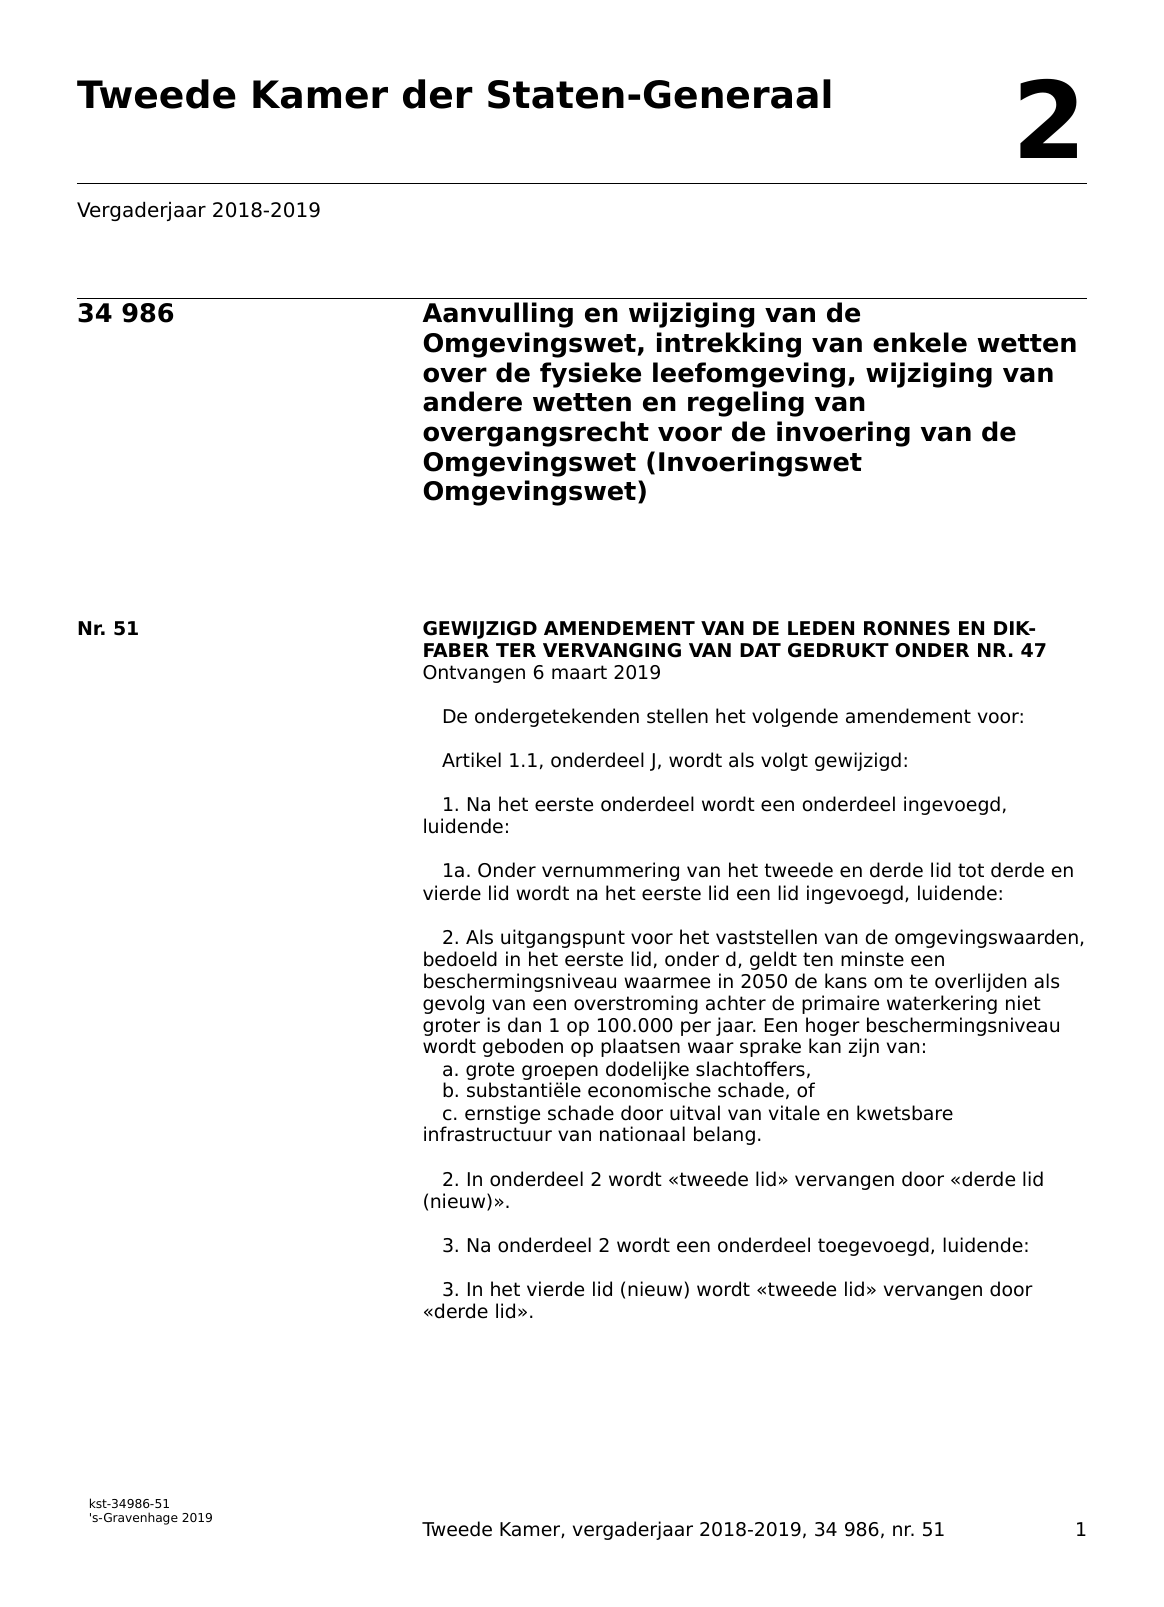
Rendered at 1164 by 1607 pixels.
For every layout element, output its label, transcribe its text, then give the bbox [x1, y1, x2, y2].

text a. grote groepen dodelijke slachtoffers, [422, 1058, 1087, 1080]
subtitle 34 986 Aanvulling en wijziging van de Omgevingswet, intrekking van enkele wetten over de fysieke leefomgeving, wijziging van andere wetten en regeling van overgangsrecht voor de invoering van de Omgevingswet (Invoeringswet Omgevingswet) [77, 299, 1087, 507]
text 3. Na onderdeel 2 wordt een onderdeel toegevoegd, luidende: [422, 1235, 1087, 1257]
text 2. Als uitgangspunt voor het vaststellen van de omgevingswaarden, bedoeld in het eerste lid, onder d, geldt ten minste een beschermingsniveau waarmee in 2050 de kans om te overlijden als gevolg van een overstroming achter de primaire waterkering niet groter is dan 1 op 100.000 per jaar. Een hoger beschermingsniveau wordt geboden op plaatsen waar sprake kan zijn van: [422, 927, 1087, 1058]
text 1a. Onder vernummering van het tweede en derde lid tot derde en vierde lid wordt na het eerste lid een lid ingevoegd, luidende: [422, 860, 1087, 904]
text 1. Na het eerste onderdeel wordt een onderdeel ingevoegd, luidende: [422, 794, 1087, 838]
subtitle Nr. 51 GEWIJZIGD AMENDEMENT VAN DE LEDEN RONNES EN DIK-FABER TER VERVANGING VAN DAT GEDRUKT ONDER NR. 47 [77, 618, 1087, 662]
table_header 2 [886, 59, 1087, 183]
text Ontvangen 6 maart 2019 [422, 662, 1087, 684]
table_cell Vergaderjaar 2018-2019 [77, 184, 1087, 298]
text b. substantiële economische schade, of [422, 1080, 1087, 1102]
text c. ernstige schade door uitval van vitale en kwetsbare infrastructuur van nationaal belang. [422, 1102, 1087, 1146]
text 3. In het vierde lid (nieuw) wordt «tweede lid» vervangen door «derde lid». [422, 1279, 1087, 1323]
text 's-Gravenhage 2019 [88, 1511, 323, 1525]
text De ondergetekenden stellen het volgende amendement voor: [422, 706, 1087, 728]
table_header Tweede Kamer der Staten-Generaal [77, 59, 886, 183]
text Artikel 1.1, onderdeel J, wordt als volgt gewijzigd: [422, 750, 1087, 772]
text kst-34986-51 [88, 1497, 323, 1511]
text 2. In onderdeel 2 wordt «tweede lid» vervangen door «derde lid (nieuw)». [422, 1168, 1087, 1212]
